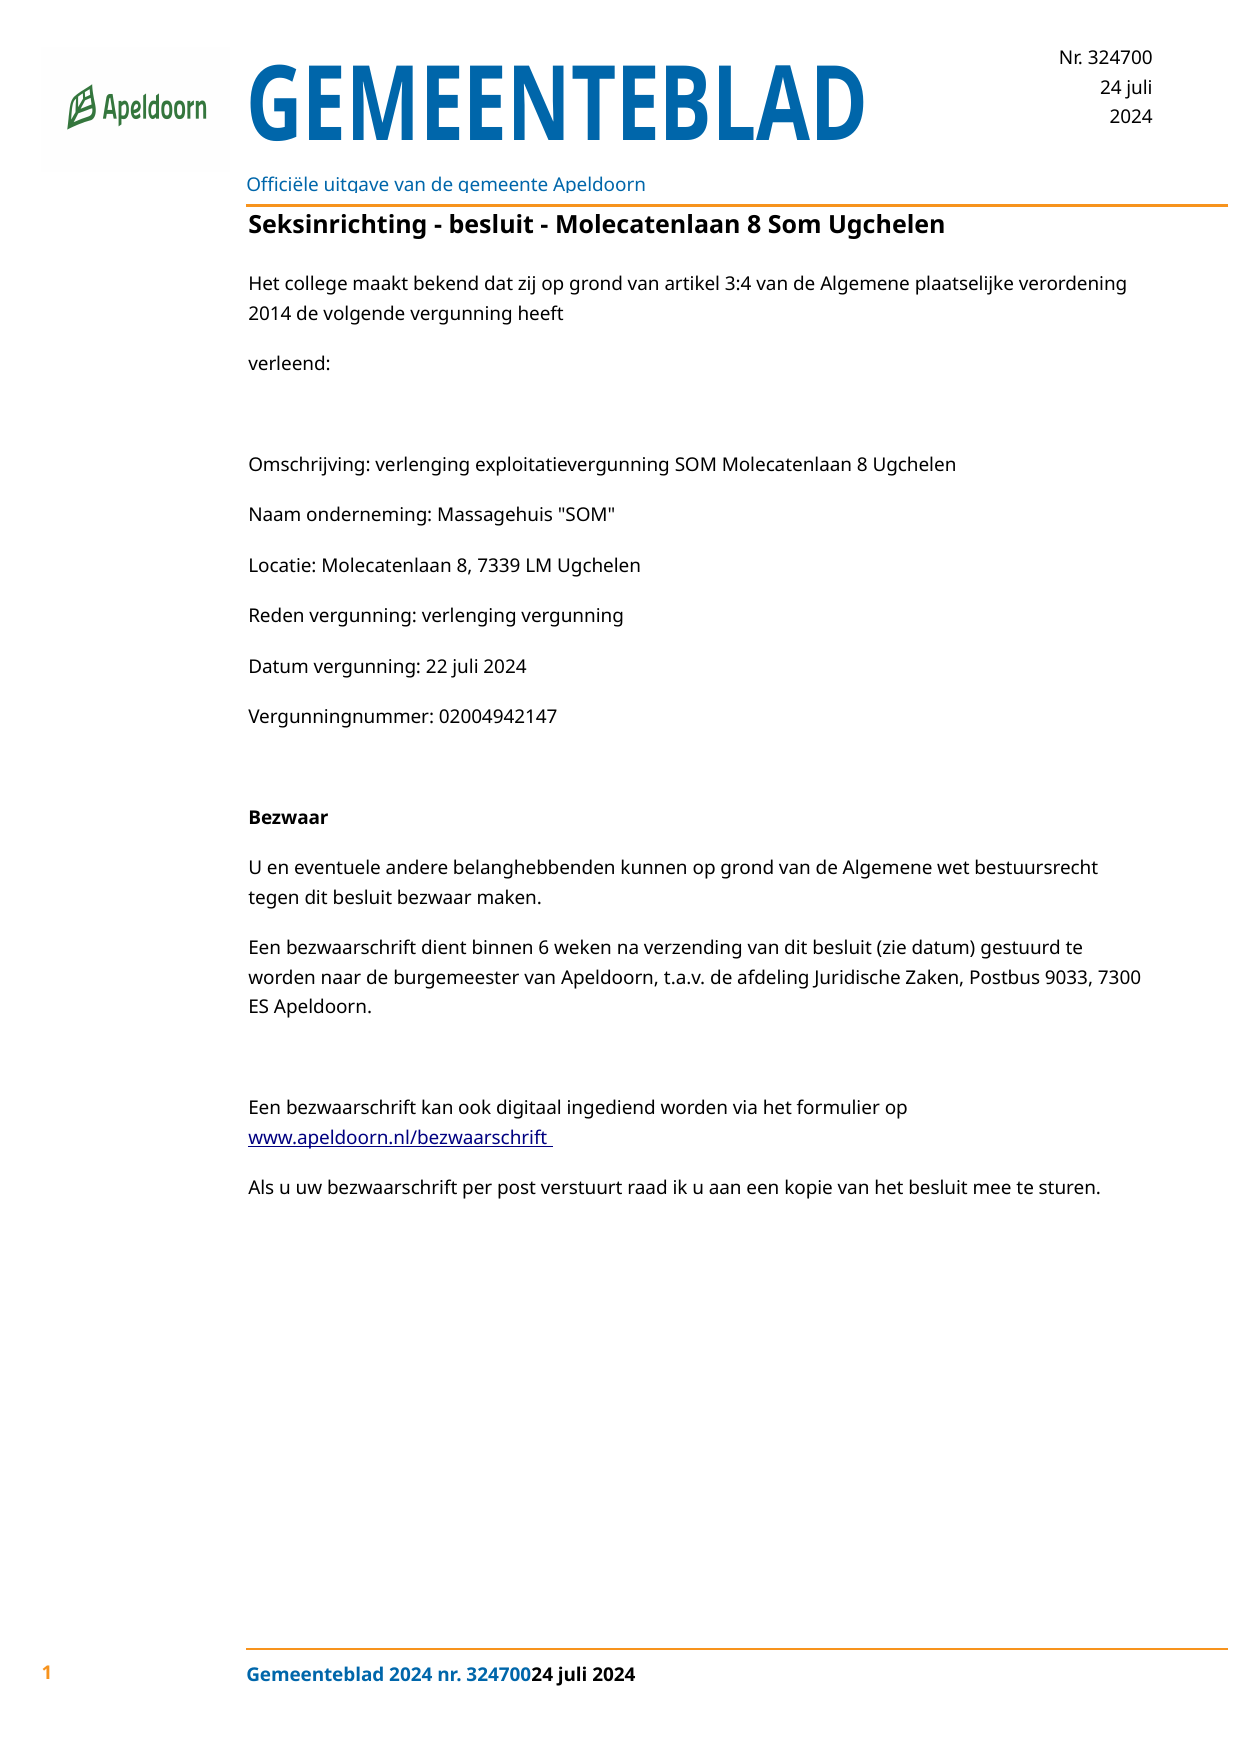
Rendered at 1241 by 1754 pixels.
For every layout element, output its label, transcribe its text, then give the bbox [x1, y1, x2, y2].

text Vergunningnummer: 02004942147 [248, 703, 1152, 729]
text Omschrijving: verlenging exploitatievergunning SOM Molecatenlaan 8 Ugchelen [248, 451, 1152, 477]
text verleend: [248, 350, 1152, 376]
text Als u uw bezwaarschrift per post verstuurt raad ik u aan een kopie van het besluit mee te sturen. [248, 1174, 1152, 1200]
text Seksinrichting - besluit - Molecatenlaan 8 Som Ugchelen [248, 207, 1152, 241]
text Reden vergunning: verlenging vergunning [248, 602, 1152, 628]
text Naam onderneming: Massagehuis "SOM" [248, 502, 1152, 527]
text Een bezwaarschrift kan ook digitaal ingediend worden via het formulier op www.apeldoorn.nl/bezwaarschrift [248, 1094, 1152, 1150]
text Locatie: Molecatenlaan 8, 7339 LM Ugchelen [248, 552, 1152, 578]
text Bezwaar [248, 804, 1152, 830]
text U en eventuele andere belanghebbenden kunnen op grond van de Algemene wet bestuursrecht tegen dit besluit bezwaar maken. [248, 854, 1152, 910]
text Een bezwaarschrift dient binnen 6 weken na verzending van dit besluit (zie datum) gestuurd te worden naar de burgemeester van Apeldoorn, t.a.v. de afdeling Juridische Zaken, Postbus 9033, 7300 ES Apeldoorn. [248, 934, 1152, 1019]
text Het college maakt bekend dat zij op grond van artikel 3:4 van de Algemene plaatselijke verordening 2014 de volgende vergunning heeft [248, 270, 1152, 326]
picture [41, 47, 231, 172]
text Datum vergunning: 22 juli 2024 [248, 653, 1152, 678]
